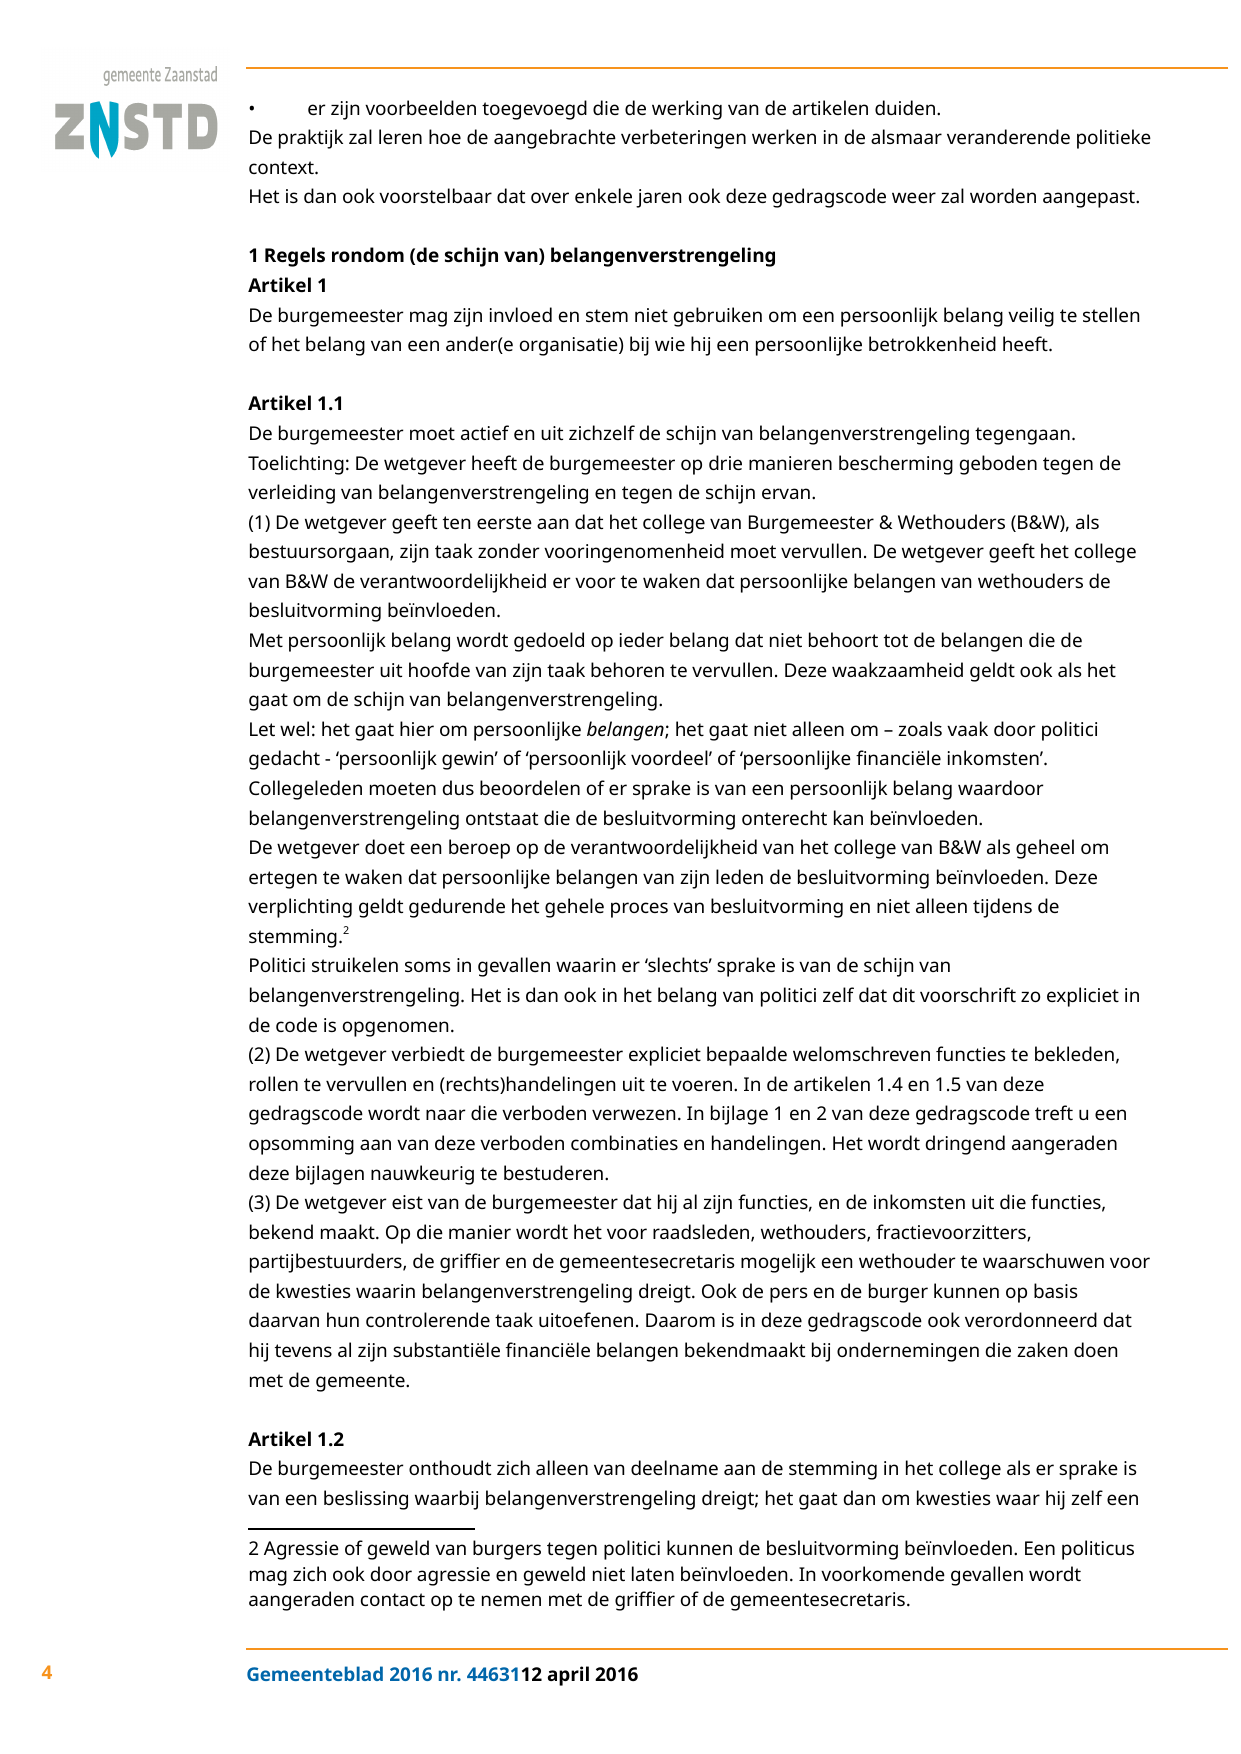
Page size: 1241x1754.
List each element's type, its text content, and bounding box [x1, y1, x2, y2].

text (2) De wetgever verbiedt de burgemeester expliciet bepaalde welomschreven functies te bekleden, rollen te vervullen en (rechts)handelingen uit te voeren. In de artikelen 1.4 en 1.5 van deze gedragscode wordt naar die verboden verwezen. In bijlage 1 en 2 van deze gedragscode treft u een opsomming aan van deze verboden combinaties en handelingen. Het wordt dringend aangeraden deze bijlagen nauwkeurig te bestuderen. [248, 1041, 1152, 1186]
text De praktijk zal leren hoe de aangebrachte verbeteringen werken in de alsmaar veranderende politieke context. [248, 124, 1152, 180]
text Artikel 1.2 [248, 1426, 1152, 1452]
text Toelichting: De wetgever heeft de burgemeester op drie manieren bescherming geboden tegen de verleiding van belangenverstrengeling en tegen de schijn ervan. [248, 450, 1152, 505]
text 1 Regels rondom (de schijn van) belangenverstrengeling [248, 243, 1152, 268]
text Politici struikelen soms in gevallen waarin er ‘slechts’ sprake is van de schijn van belangenverstrengeling. Het is dan ook in het belang van politici zelf dat dit voorschrift zo expliciet in de code is opgenomen. [248, 953, 1152, 1038]
picture [41, 47, 231, 172]
text (3) De wetgever eist van de burgemeester dat hij al zijn functies, en de inkomsten uit die functies, bekend maakt. Op die manier wordt het voor raadsleden, wethouders, fractievoorzitters, partijbestuurders, de griffier en de gemeentesecretaris mogelijk een wethouder te waarschuwen voor de kwesties waarin belangenverstrengeling dreigt. Ook de pers en de burger kunnen op basis daarvan hun controlerende taak uitoefenen. Daarom is in deze gedragscode ook verordonneerd dat hij tevens al zijn substantiële financiële belangen bekendmaakt bij ondernemingen die zaken doen met de gemeente. [248, 1189, 1152, 1393]
text Artikel 1 [248, 272, 1152, 298]
text (1) De wetgever geeft ten eerste aan dat het college van Burgemeester & Wethouders (B&W), als bestuursorgaan, zijn taak zonder vooringenomenheid moet vervullen. De wetgever geeft het college van B&W de verantwoordelijkheid er voor te waken dat persoonlijke belangen van wethouders de besluitvorming beïnvloeden. [248, 509, 1152, 623]
text De wetgever doet een beroep op de verantwoordelijkheid van het college van B&W als geheel om ertegen te waken dat persoonlijke belangen van zijn leden de besluitvorming beïnvloeden. Deze verplichting geldt gedurende het gehele proces van besluitvorming en niet alleen tijdens de stemming. [248, 834, 1152, 949]
text De burgemeester mag zijn invloed en stem niet gebruiken om een persoonlijk belang veilig te stellen of het belang van een ander(e organisatie) bij wie hij een persoonlijke betrokkenheid heeft. [248, 302, 1152, 357]
text Met persoonlijk belang wordt gedoeld op ieder belang dat niet behoort tot de belangen die de burgemeester uit hoofde van zijn taak behoren te vervullen. Deze waakzaamheid geldt ook als het gaat om de schijn van belangenverstrengeling. [248, 627, 1152, 712]
text De burgemeester onthoudt zich alleen van deelname aan de stemming in het college als er sprake is van een beslissing waarbij belangenverstrengeling dreigt; het gaat dan om kwesties waar hij zelf een [248, 1456, 1152, 1511]
text Artikel 1.1 [248, 391, 1152, 416]
text Agressie of geweld van burgers tegen politici kunnen de besluitvorming beïnvloeden. Een politicus mag zich ook door agressie en geweld niet laten beïnvloeden. In voorkomende gevallen wordt aangeraden contact op te nemen met de griffier of de gemeentesecretaris. [248, 1535, 1152, 1612]
list er zijn voorbeelden toegevoegd die de werking van de artikelen duiden. [248, 95, 1152, 121]
text Het is dan ook voorstelbaar dat over enkele jaren ook deze gedragscode weer zal worden aangepast. [248, 183, 1152, 209]
text De burgemeester moet actief en uit zichzelf de schijn van belangenverstrengeling tegengaan. [248, 420, 1152, 446]
text Let wel: het gaat hier om persoonlijke belangen; het gaat niet alleen om – zoals vaak door politici gedacht - ‘persoonlijk gewin’ of ‘persoonlijk voordeel’ of ‘persoonlijke financiële inkomsten’. Collegeleden moeten dus beoordelen of er sprake is van een persoonlijk belang waardoor belangenverstrengeling ontstaat die de besluitvorming onterecht kan beïnvloeden. [248, 716, 1152, 831]
